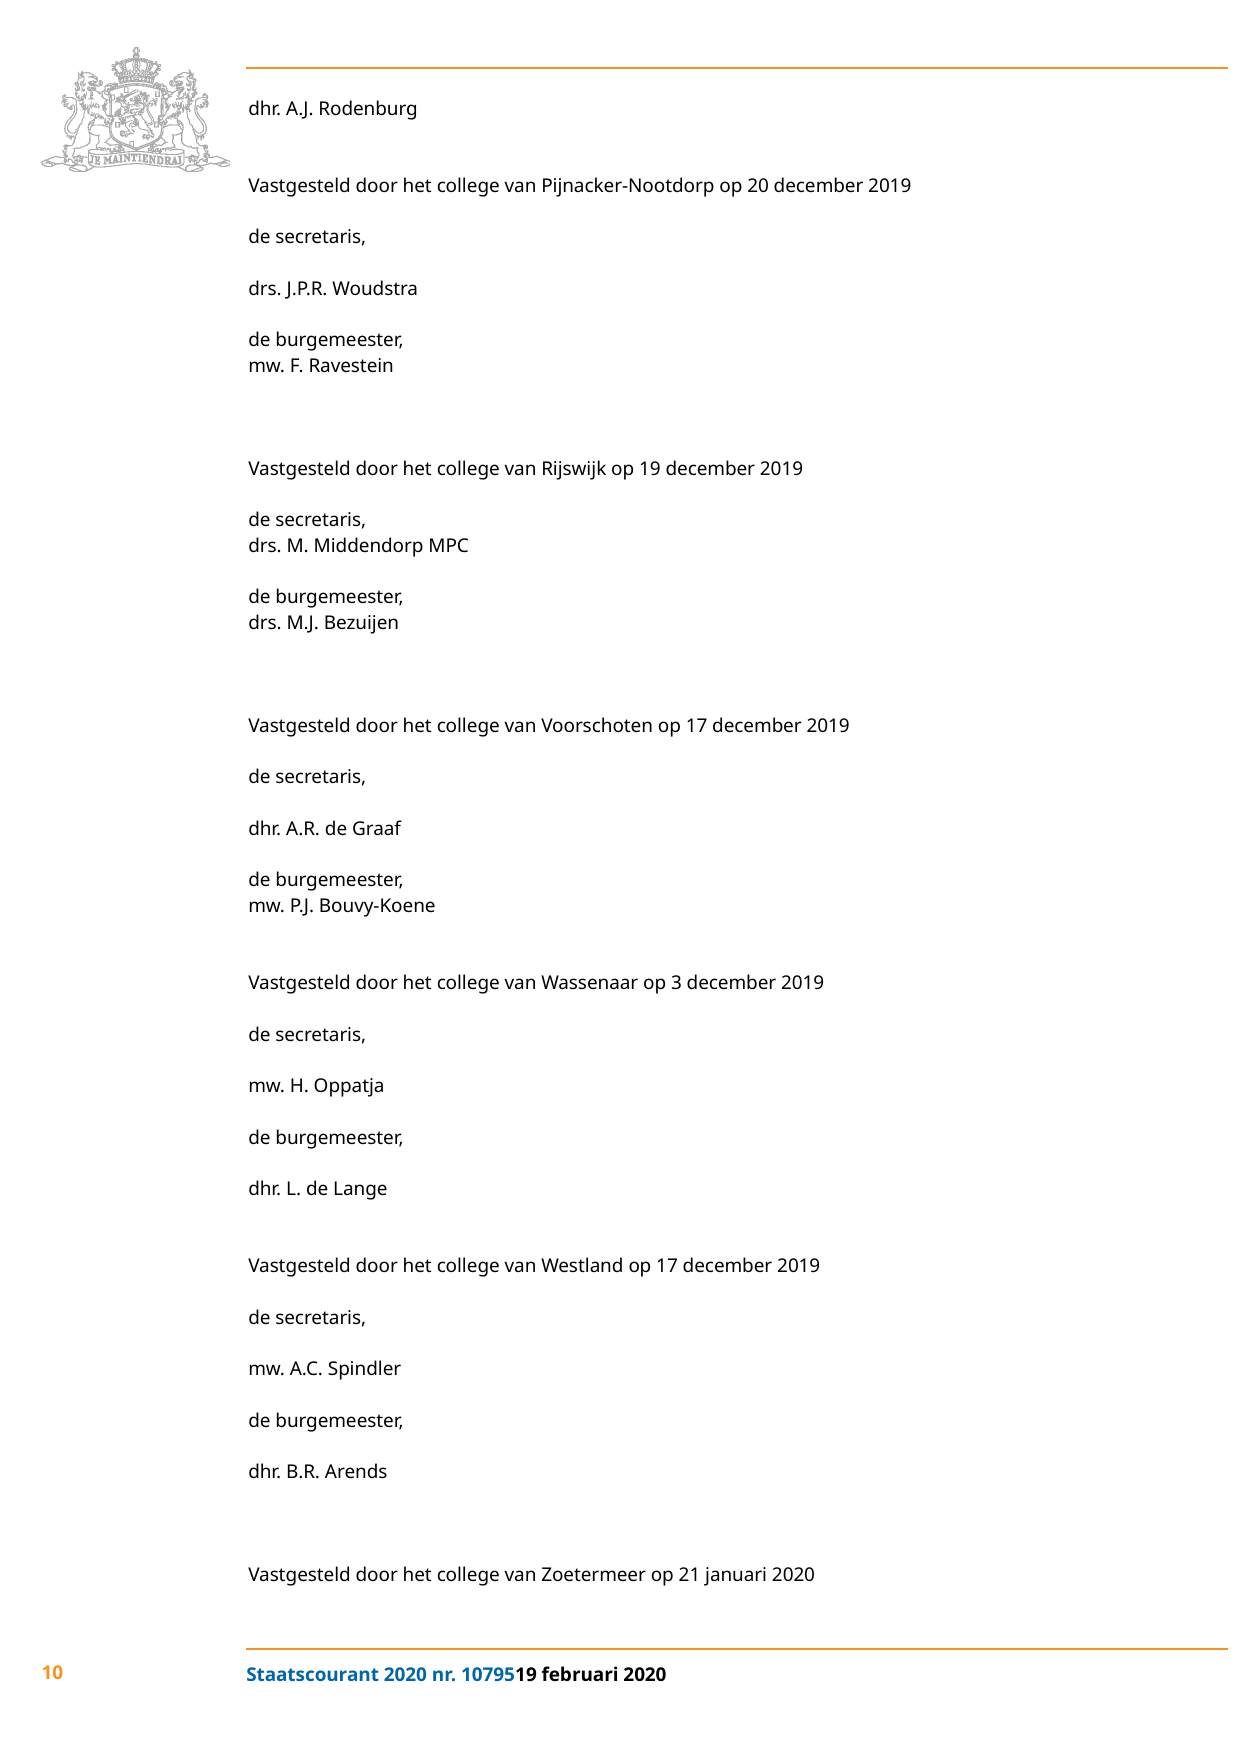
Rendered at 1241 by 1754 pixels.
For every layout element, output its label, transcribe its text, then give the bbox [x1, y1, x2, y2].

text mw. H. Oppatja [248, 1072, 1152, 1098]
text drs. M. Middendorp MPC [248, 532, 1152, 558]
text dhr. A.J. Rodenburg [248, 95, 1152, 121]
text de burgemeester, [248, 326, 1152, 352]
text Vastgesteld door het college van Voorschoten op 17 december 2019 [248, 712, 1152, 738]
text de secretaris, [248, 1304, 1152, 1330]
text mw. F. Ravestein [248, 352, 1152, 378]
text dhr. B.R. Arends [248, 1458, 1152, 1484]
text de burgemeester, [248, 867, 1152, 892]
text de burgemeester, [248, 1124, 1152, 1150]
text Vastgesteld door het college van Wassenaar op 3 december 2019 [248, 969, 1152, 995]
text de burgemeester, [248, 584, 1152, 609]
text Vastgesteld door het college van Westland op 17 december 2019 [248, 1253, 1152, 1278]
text mw. P.J. Bouvy-Koene [248, 892, 1152, 918]
text de secretaris, [248, 223, 1152, 249]
text Vastgesteld door het college van Rijswijk op 19 december 2019 [248, 455, 1152, 481]
text de secretaris, [248, 506, 1152, 532]
text drs. J.P.R. Woudstra [248, 275, 1152, 301]
text mw. A.C. Spindler [248, 1356, 1152, 1381]
text de secretaris, [248, 764, 1152, 789]
text de secretaris, [248, 1021, 1152, 1047]
text dhr. L. de Lange [248, 1175, 1152, 1201]
text Vastgesteld door het college van Pijnacker-Nootdorp op 20 december 2019 [248, 172, 1152, 198]
picture [41, 47, 231, 172]
text dhr. A.R. de Graaf [248, 815, 1152, 841]
text Vastgesteld door het college van Zoetermeer op 21 januari 2020 [248, 1561, 1152, 1587]
text de burgemeester, [248, 1407, 1152, 1433]
text drs. M.J. Bezuijen [248, 609, 1152, 635]
